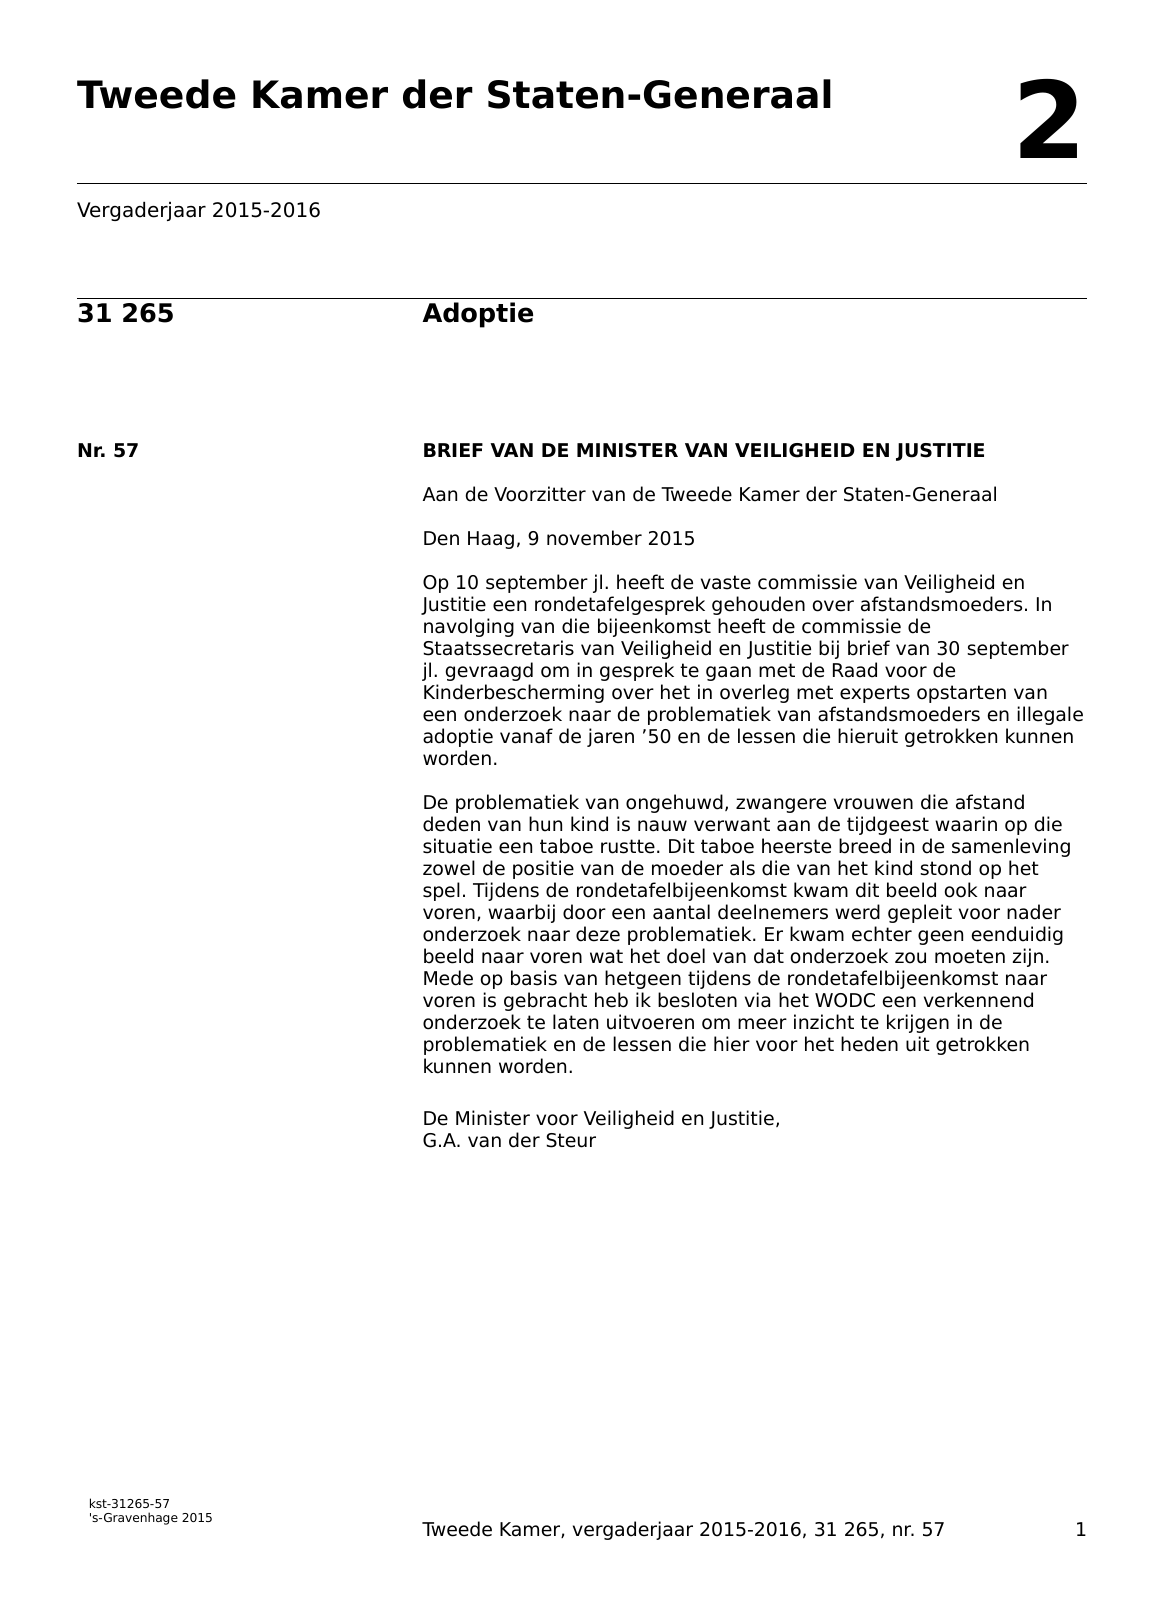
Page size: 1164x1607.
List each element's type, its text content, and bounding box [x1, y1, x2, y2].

text De Minister voor Veiligheid en Justitie, G.A. van der Steur [422, 1108, 1087, 1152]
subtitle Nr. 57 BRIEF VAN DE MINISTER VAN VEILIGHEID EN JUSTITIE [77, 440, 1087, 462]
table_header 2 [886, 59, 1087, 183]
subtitle 31 265 Adoptie [77, 299, 1087, 329]
text Aan de Voorzitter van de Tweede Kamer der Staten-Generaal [422, 484, 1087, 506]
text De problematiek van ongehuwd, zwangere vrouwen die afstand deden van hun kind is nauw verwant aan de tijdgeest waarin op die situatie een taboe rustte. Dit taboe heerste breed in de samenleving zowel de positie van de moeder als die van het kind stond op het spel. Tijdens de rondetafelbijeenkomst kwam dit beeld ook naar voren, waarbij door een aantal deelnemers werd gepleit voor nader onderzoek naar deze problematiek. Er kwam echter geen eenduidig beeld naar voren wat het doel van dat onderzoek zou moeten zijn. Mede op basis van hetgeen tijdens de rondetafelbijeenkomst naar voren is gebracht heb ik besloten via het WODC een verkennend onderzoek te laten uitvoeren om meer inzicht te krijgen in de problematiek en de lessen die hier voor het heden uit getrokken kunnen worden. [422, 792, 1087, 1078]
text Op 10 september jl. heeft de vaste commissie van Veiligheid en Justitie een rondetafelgesprek gehouden over afstandsmoeders. In navolging van die bijeenkomst heeft de commissie de Staatssecretaris van Veiligheid en Justitie bij brief van 30 september jl. gevraagd om in gesprek te gaan met de Raad voor de Kinderbescherming over het in overleg met experts opstarten van een onderzoek naar de problematiek van afstandsmoeders en illegale adoptie vanaf de jaren ’50 en de lessen die hieruit getrokken kunnen worden. [422, 572, 1087, 770]
text Den Haag, 9 november 2015 [422, 528, 1087, 550]
table_cell Vergaderjaar 2015-2016 [77, 184, 1087, 298]
text kst-31265-57 [88, 1497, 323, 1511]
text 's-Gravenhage 2015 [88, 1511, 323, 1525]
table_header Tweede Kamer der Staten-Generaal [77, 59, 886, 183]
